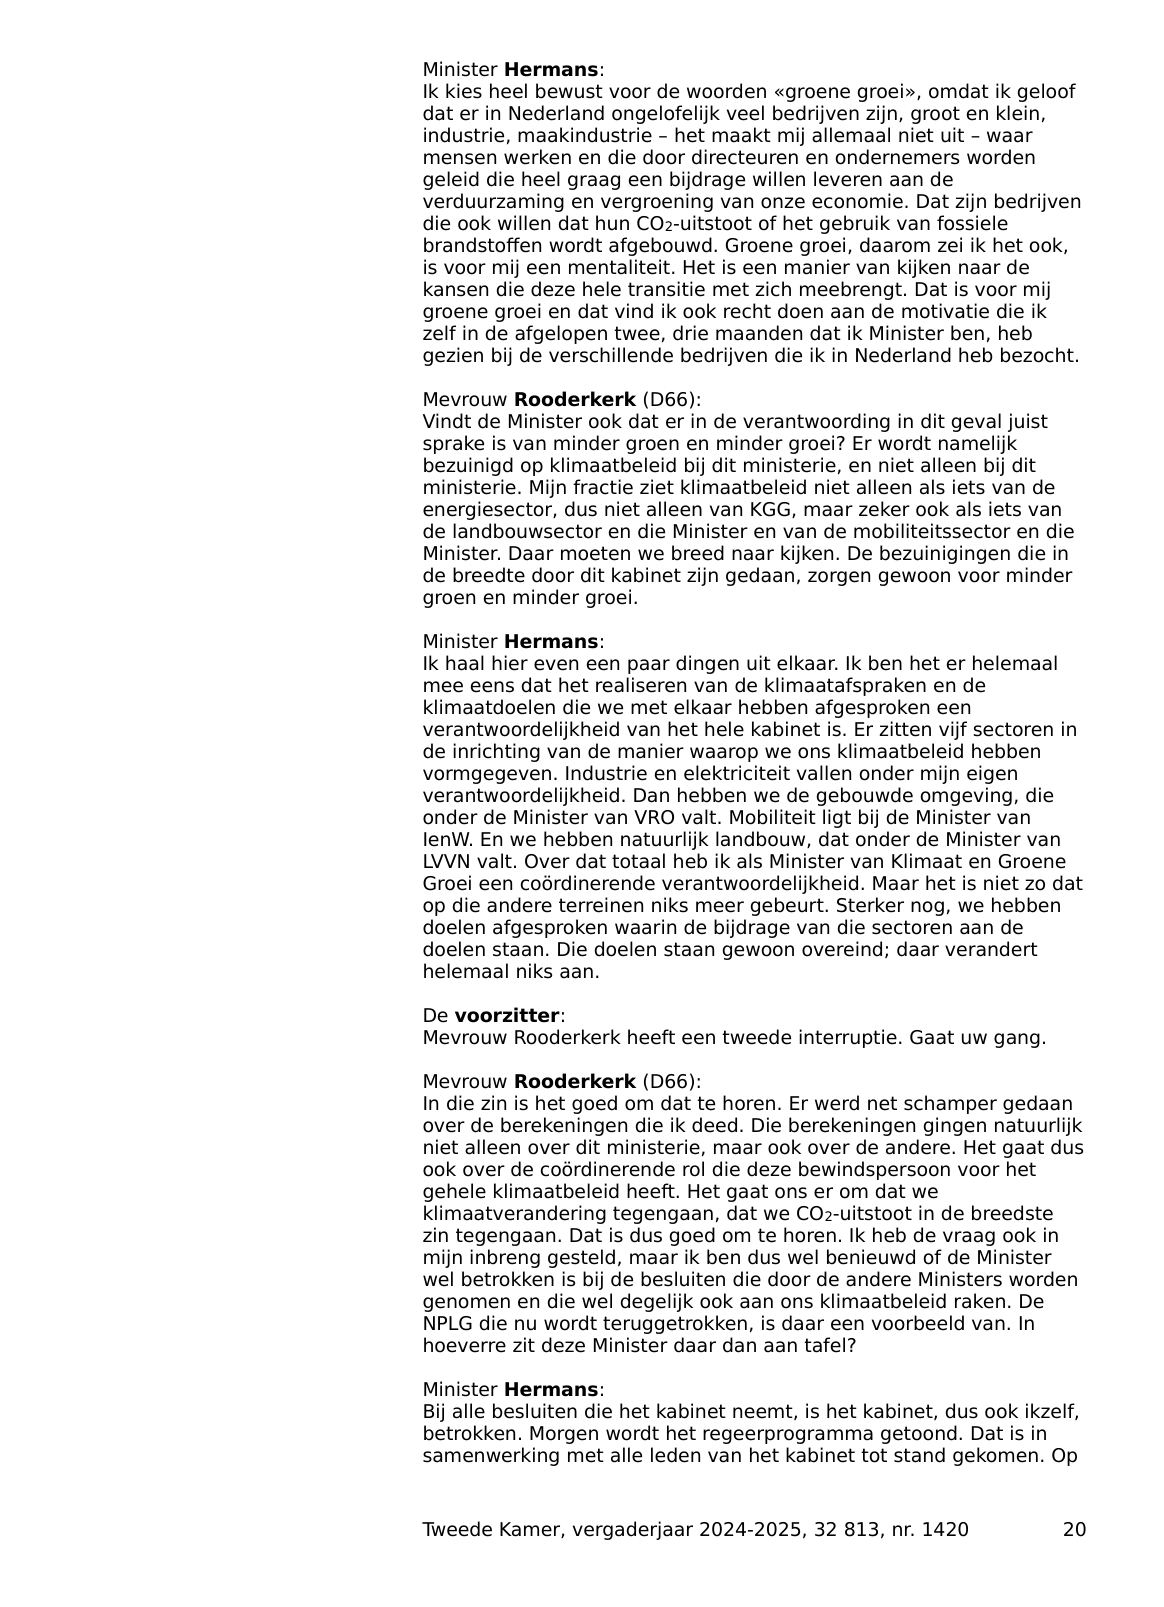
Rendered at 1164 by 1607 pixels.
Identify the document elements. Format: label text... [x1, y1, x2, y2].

text Ik haal hier even een paar dingen uit elkaar. Ik ben het er helemaal mee eens dat het realiseren van de klimaatafspraken en de klimaatdoelen die we met elkaar hebben afgesproken een verantwoordelijkheid van het hele kabinet is. Er zitten vijf sectoren in de inrichting van de manier waarop we ons klimaatbeleid hebben vormgegeven. Industrie en elektriciteit vallen onder mijn eigen verantwoordelijkheid. Dan hebben we de gebouwde omgeving, die onder de Minister van VRO valt. Mobiliteit ligt bij de Minister van IenW. En we hebben natuurlijk landbouw, dat onder de Minister van LVVN valt. Over dat totaal heb ik als Minister van Klimaat en Groene Groei een coördinerende verantwoordelijkheid. Maar het is niet zo dat op die andere terreinen niks meer gebeurt. Sterker nog, we hebben doelen afgesproken waarin de bijdrage van die sectoren aan de doelen staan. Die doelen staan gewoon overeind; daar verandert helemaal niks aan. [422, 653, 1087, 983]
text Minister Hermans: [422, 631, 1087, 653]
text De voorzitter: [422, 1005, 1087, 1027]
text In die zin is het goed om dat te horen. Er werd net schamper gedaan over de berekeningen die ik deed. Die berekeningen gingen natuurlijk niet alleen over dit ministerie, maar ook over de andere. Het gaat dus ook over de coördinerende rol die deze bewindspersoon voor het gehele klimaatbeleid heeft. Het gaat ons er om dat we klimaatverandering tegengaan, dat we CO2-uitstoot in de breedste zin tegengaan. Dat is dus goed om te horen. Ik heb de vraag ook in mijn inbreng gesteld, maar ik ben dus wel benieuwd of de Minister wel betrokken is bij de besluiten die door de andere Ministers worden genomen en die wel degelijk ook aan ons klimaatbeleid raken. De NPLG die nu wordt teruggetrokken, is daar een voorbeeld van. In hoeverre zit deze Minister daar dan aan tafel? [422, 1093, 1087, 1357]
text Ik kies heel bewust voor de woorden «groene groei», omdat ik geloof dat er in Nederland ongelofelijk veel bedrijven zijn, groot en klein, industrie, maakindustrie – het maakt mij allemaal niet uit – waar mensen werken en die door directeuren en ondernemers worden geleid die heel graag een bijdrage willen leveren aan de verduurzaming en vergroening van onze economie. Dat zijn bedrijven die ook willen dat hun CO2-uitstoot of het gebruik van fossiele brandstoffen wordt afgebouwd. Groene groei, daarom zei ik het ook, is voor mij een mentaliteit. Het is een manier van kijken naar de kansen die deze hele transitie met zich meebrengt. Dat is voor mij groene groei en dat vind ik ook recht doen aan de motivatie die ik zelf in de afgelopen twee, drie maanden dat ik Minister ben, heb gezien bij de verschillende bedrijven die ik in Nederland heb bezocht. [422, 81, 1087, 367]
text Vindt de Minister ook dat er in de verantwoording in dit geval juist sprake is van minder groen en minder groei? Er wordt namelijk bezuinigd op klimaatbeleid bij dit ministerie, en niet alleen bij dit ministerie. Mijn fractie ziet klimaatbeleid niet alleen als iets van de energiesector, dus niet alleen van KGG, maar zeker ook als iets van de landbouwsector en die Minister en van de mobiliteitssector en die Minister. Daar moeten we breed naar kijken. De bezuinigingen die in de breedte door dit kabinet zijn gedaan, zorgen gewoon voor minder groen en minder groei. [422, 411, 1087, 609]
text Bij alle besluiten die het kabinet neemt, is het kabinet, dus ook ikzelf, betrokken. Morgen wordt het regeerprogramma getoond. Dat is in samenwerking met alle leden van het kabinet tot stand gekomen. Op [422, 1401, 1087, 1467]
text Mevrouw Rooderkerk (D66): [422, 1071, 1087, 1093]
text Minister Hermans: [422, 1379, 1087, 1401]
text Mevrouw Rooderkerk (D66): [422, 389, 1087, 411]
text Minister Hermans: [422, 59, 1087, 81]
text Mevrouw Rooderkerk heeft een tweede interruptie. Gaat uw gang. [422, 1027, 1087, 1049]
